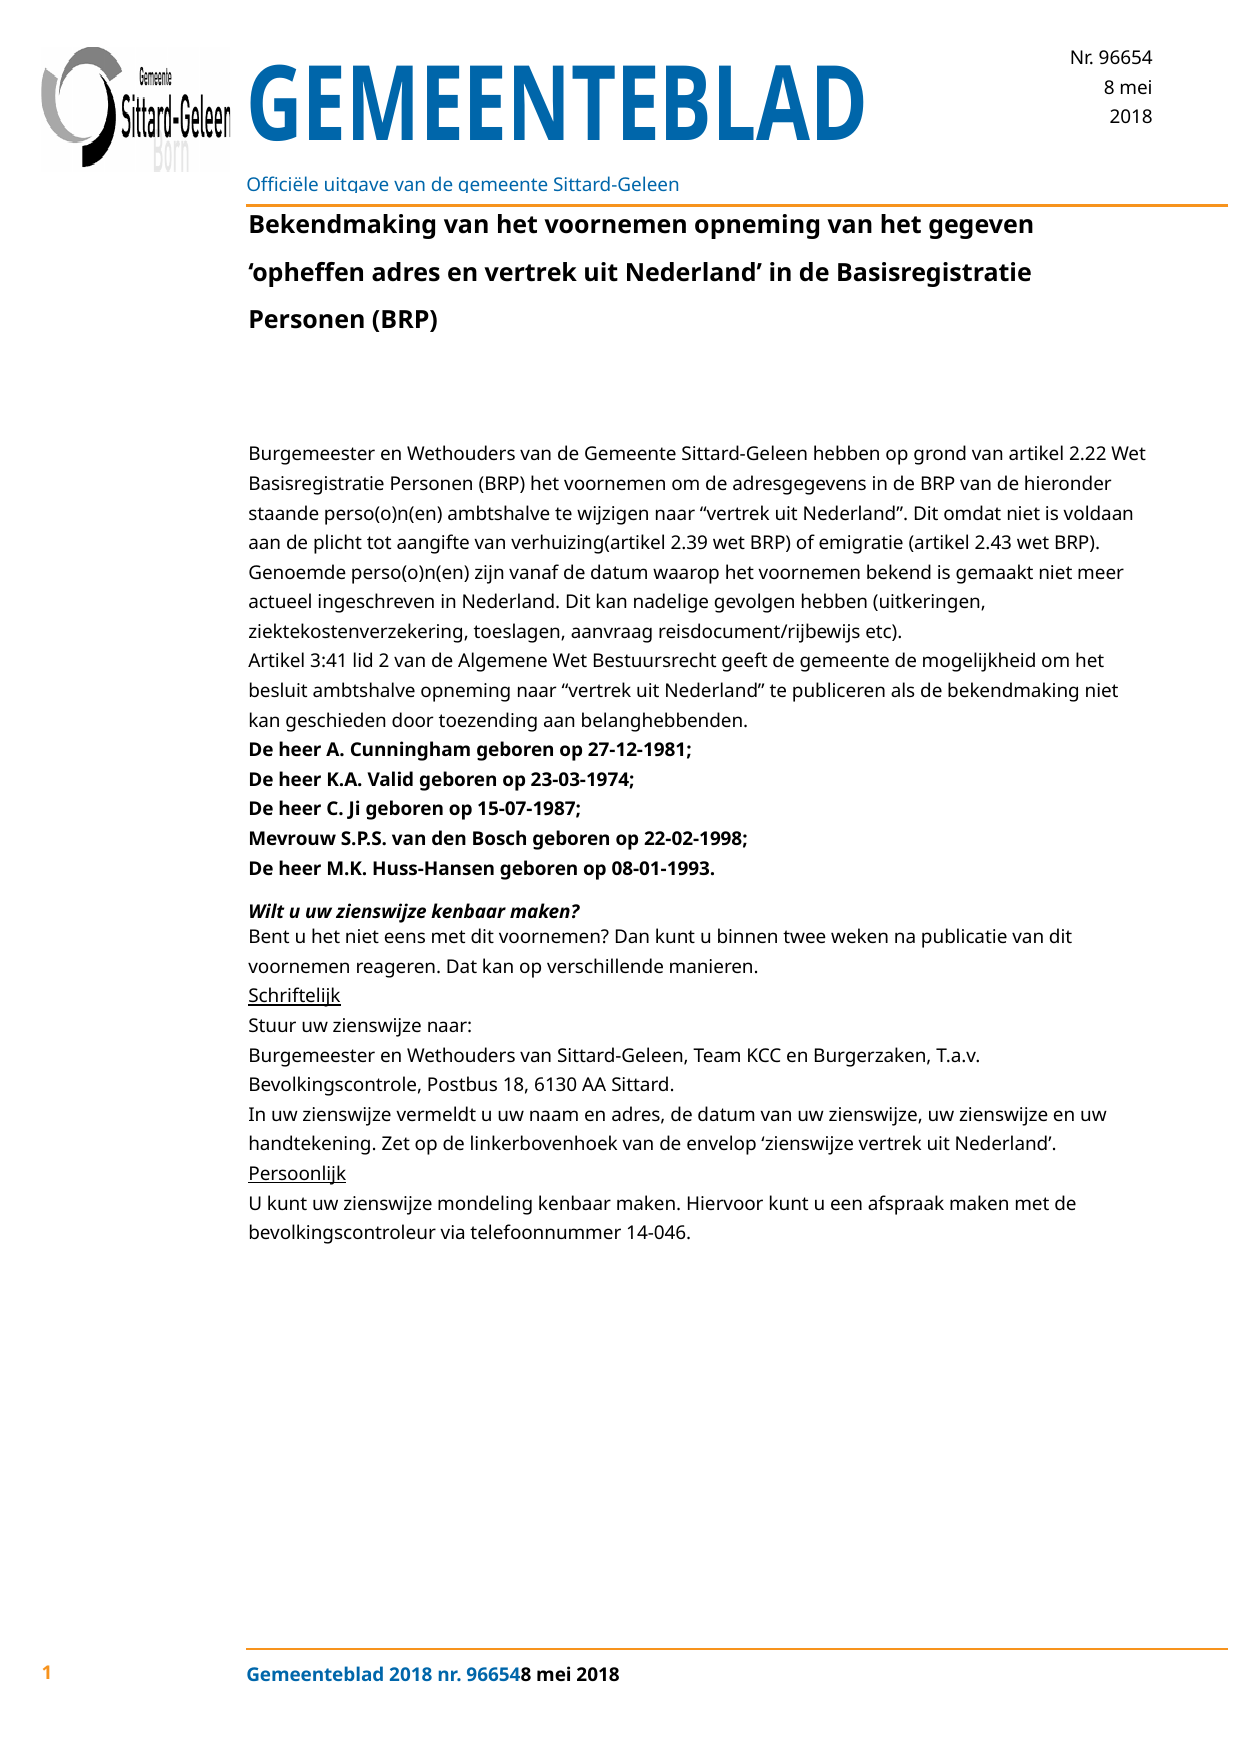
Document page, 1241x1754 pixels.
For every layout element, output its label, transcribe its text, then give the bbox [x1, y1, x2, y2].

text Stuur uw zienswijze naar: [248, 1012, 1152, 1038]
text Wilt u uw zienswijze kenbaar maken? [248, 898, 1152, 923]
text De heer A. Cunningham geboren op 27-12-1981; [248, 736, 1152, 762]
text Burgemeester en Wethouders van de Gemeente Sittard-Geleen hebben op grond van artikel 2.22 Wet Basisregistratie Personen (BRP) het voornemen om de adresgegevens in de BRP van de hieronder staande perso(o)n(en) ambtshalve te wijzigen naar “vertrek uit Nederland”. Dit omdat niet is voldaan aan de plicht tot aangifte van verhuizing(artikel 2.39 wet BRP) of emigratie (artikel 2.43 wet BRP). Genoemde perso(o)n(en) zijn vanaf de datum waarop het voornemen bekend is gemaakt niet meer actueel ingeschreven in Nederland. Dit kan nadelige gevolgen hebben (uitkeringen, ziektekostenverzekering, toeslagen, aanvraag reisdocument/rijbewijs etc). [248, 441, 1152, 644]
text De heer M.K. Huss-Hansen geboren op 08-01-1993. [248, 855, 1152, 880]
text Persoonlijk [248, 1160, 1152, 1186]
text Artikel 3:41 lid 2 van de Algemene Wet Bestuursrecht geeft de gemeente de mogelijkheid om het besluit ambtshalve opneming naar “vertrek uit Nederland” te publiceren als de bekendmaking niet kan geschieden door toezending aan belanghebbenden. [248, 648, 1152, 732]
text Mevrouw S.P.S. van den Bosch geboren op 22-02-1998; [248, 825, 1152, 851]
text In uw zienswijze vermeldt u uw naam en adres, de datum van uw zienswijze, uw zienswijze en uw handtekening. Zet op de linkerbovenhoek van de envelop ‘zienswijze vertrek uit Nederland’. [248, 1101, 1152, 1156]
text De heer K.A. Valid geboren op 23-03-1974; [248, 766, 1152, 792]
picture [41, 47, 231, 172]
text Burgemeester en Wethouders van Sittard-Geleen, Team KCC en Burgerzaken, T.a.v. Bevolkingscontrole, Postbus 18, 6130 AA Sittard. [248, 1042, 1152, 1097]
text Bekendmaking van het voornemen opneming van het gegeven ‘opheffen adres en vertrek uit Nederland’ in de Basisregistratie Personen (BRP) [248, 207, 1152, 336]
text Schriftelijk [248, 983, 1152, 1008]
text U kunt uw zienswijze mondeling kenbaar maken. Hiervoor kunt u een afspraak maken met de bevolkingscontroleur via telefoonnummer 14-046. [248, 1190, 1152, 1245]
text De heer C. Ji geboren op 15-07-1987; [248, 796, 1152, 821]
text Bent u het niet eens met dit voornemen? Dan kunt u binnen twee weken na publicatie van dit voornemen reageren. Dat kan op verschillende manieren. [248, 923, 1152, 979]
